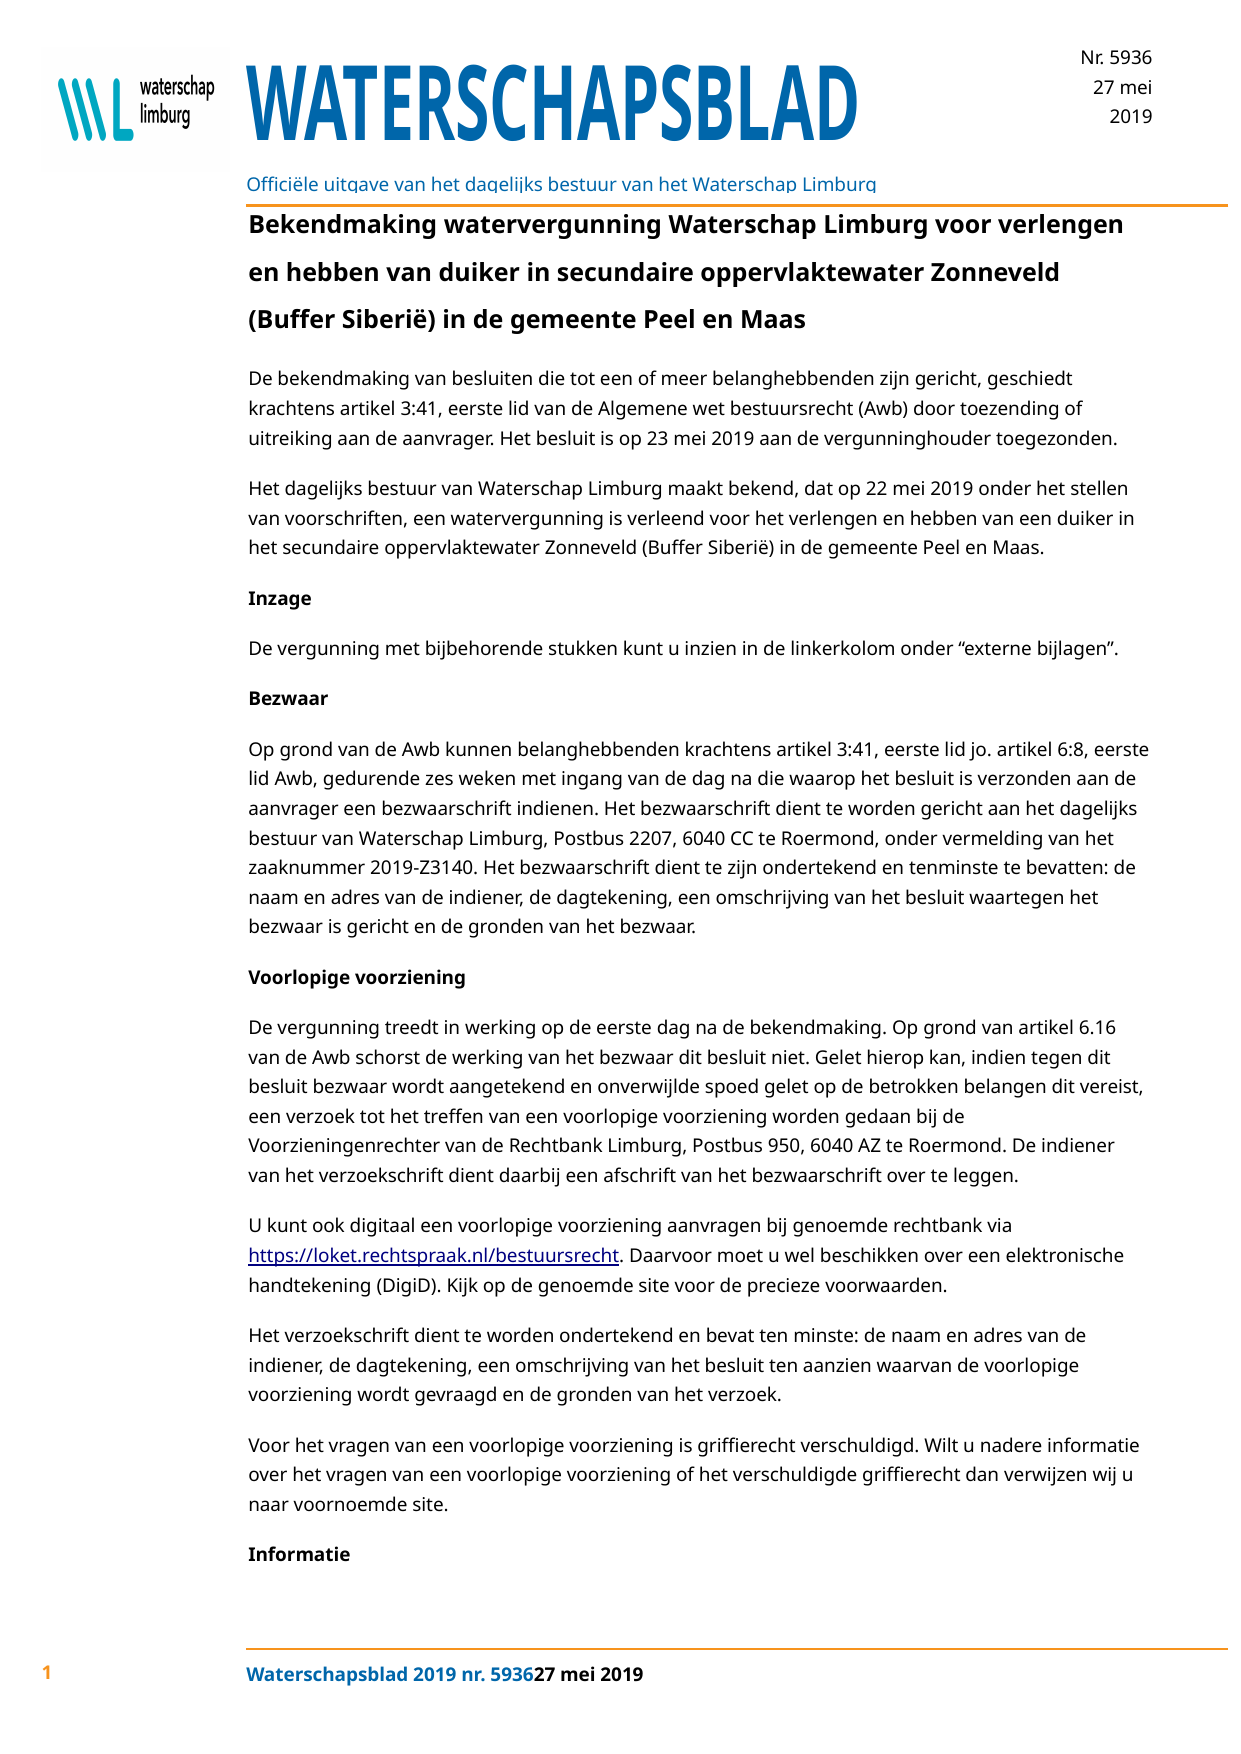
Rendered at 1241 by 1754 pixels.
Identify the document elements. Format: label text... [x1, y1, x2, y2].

text De vergunning met bijbehorende stukken kunt u inzien in de linkerkolom onder “externe bijlagen”. [248, 635, 1152, 661]
picture [41, 47, 231, 172]
text De bekendmaking van besluiten die tot een of meer belanghebbenden zijn gericht, geschiedt krachtens artikel 3:41, eerste lid van de Algemene wet bestuursrecht (Awb) door toezending of uitreiking aan de aanvrager. Het besluit is op 23 mei 2019 aan de vergunninghouder toegezonden. [248, 366, 1152, 450]
text Inzage [248, 585, 1152, 610]
text Op grond van de Awb kunnen belanghebbenden krachtens artikel 3:41, eerste lid jo. artikel 6:8, eerste lid Awb, gedurende zes weken met ingang van de dag na die waarop het besluit is verzonden aan de aanvrager een bezwaarschrift indienen. Het bezwaarschrift dient te worden gericht aan het dagelijks bestuur van Waterschap Limburg, Postbus 2207, 6040 CC te Roermond, onder vermelding van het zaaknummer 2019-Z3140. Het bezwaarschrift dient te zijn ondertekend en tenminste te bevatten: de naam en adres van de indiener, de dagtekening, een omschrijving van het besluit waartegen het bezwaar is gericht en de gronden van het bezwaar. [248, 736, 1152, 939]
text Bekendmaking watervergunning Waterschap Limburg voor verlengen en hebben van duiker in secundaire oppervlaktewater Zonneveld (Buffer Siberië) in de gemeente Peel en Maas [248, 207, 1152, 336]
text Het verzoekschrift dient te worden ondertekend en bevat ten minste: de naam en adres van de indiener, de dagtekening, een omschrijving van het besluit ten aanzien waarvan de voorlopige voorziening wordt gevraagd en de gronden van het verzoek. [248, 1322, 1152, 1407]
text Voorlopige voorziening [248, 964, 1152, 989]
text De vergunning treedt in werking op de eerste dag na de bekendmaking. Op grond van artikel 6.16 van de Awb schorst de werking van het bezwaar dit besluit niet. Gelet hierop kan, indien tegen dit besluit bezwaar wordt aangetekend en onverwijlde spoed gelet op de betrokken belangen dit vereist, een verzoek tot het treffen van een voorlopige voorziening worden gedaan bij de Voorzieningenrechter van de Rechtbank Limburg, Postbus 950, 6040 AZ te Roermond. De indiener van het verzoekschrift dient daarbij een afschrift van het bezwaarschrift over te leggen. [248, 1014, 1152, 1188]
text Bezwaar [248, 686, 1152, 711]
text Voor het vragen van een voorlopige voorziening is griffierecht verschuldigd. Wilt u nadere informatie over het vragen van een voorlopige voorziening of het verschuldigde griffierecht dan verwijzen wij u naar voornoemde site. [248, 1432, 1152, 1517]
text Informatie [248, 1541, 1152, 1567]
text Het dagelijks bestuur van Waterschap Limburg maakt bekend, dat op 22 mei 2019 onder het stellen van voorschriften, een watervergunning is verleend voor het verlengen en hebben van een duiker in het secundaire oppervlaktewater Zonneveld (Buffer Siberië) in de gemeente Peel en Maas. [248, 475, 1152, 560]
text U kunt ook digitaal een voorlopige voorziening aanvragen bij genoemde rechtbank via https://loket.rechtspraak.nl/bestuursrecht. Daarvoor moet u wel beschikken over een elektronische handtekening (DigiD). Kijk op de genoemde site voor de precieze voorwaarden. [248, 1213, 1152, 1297]
